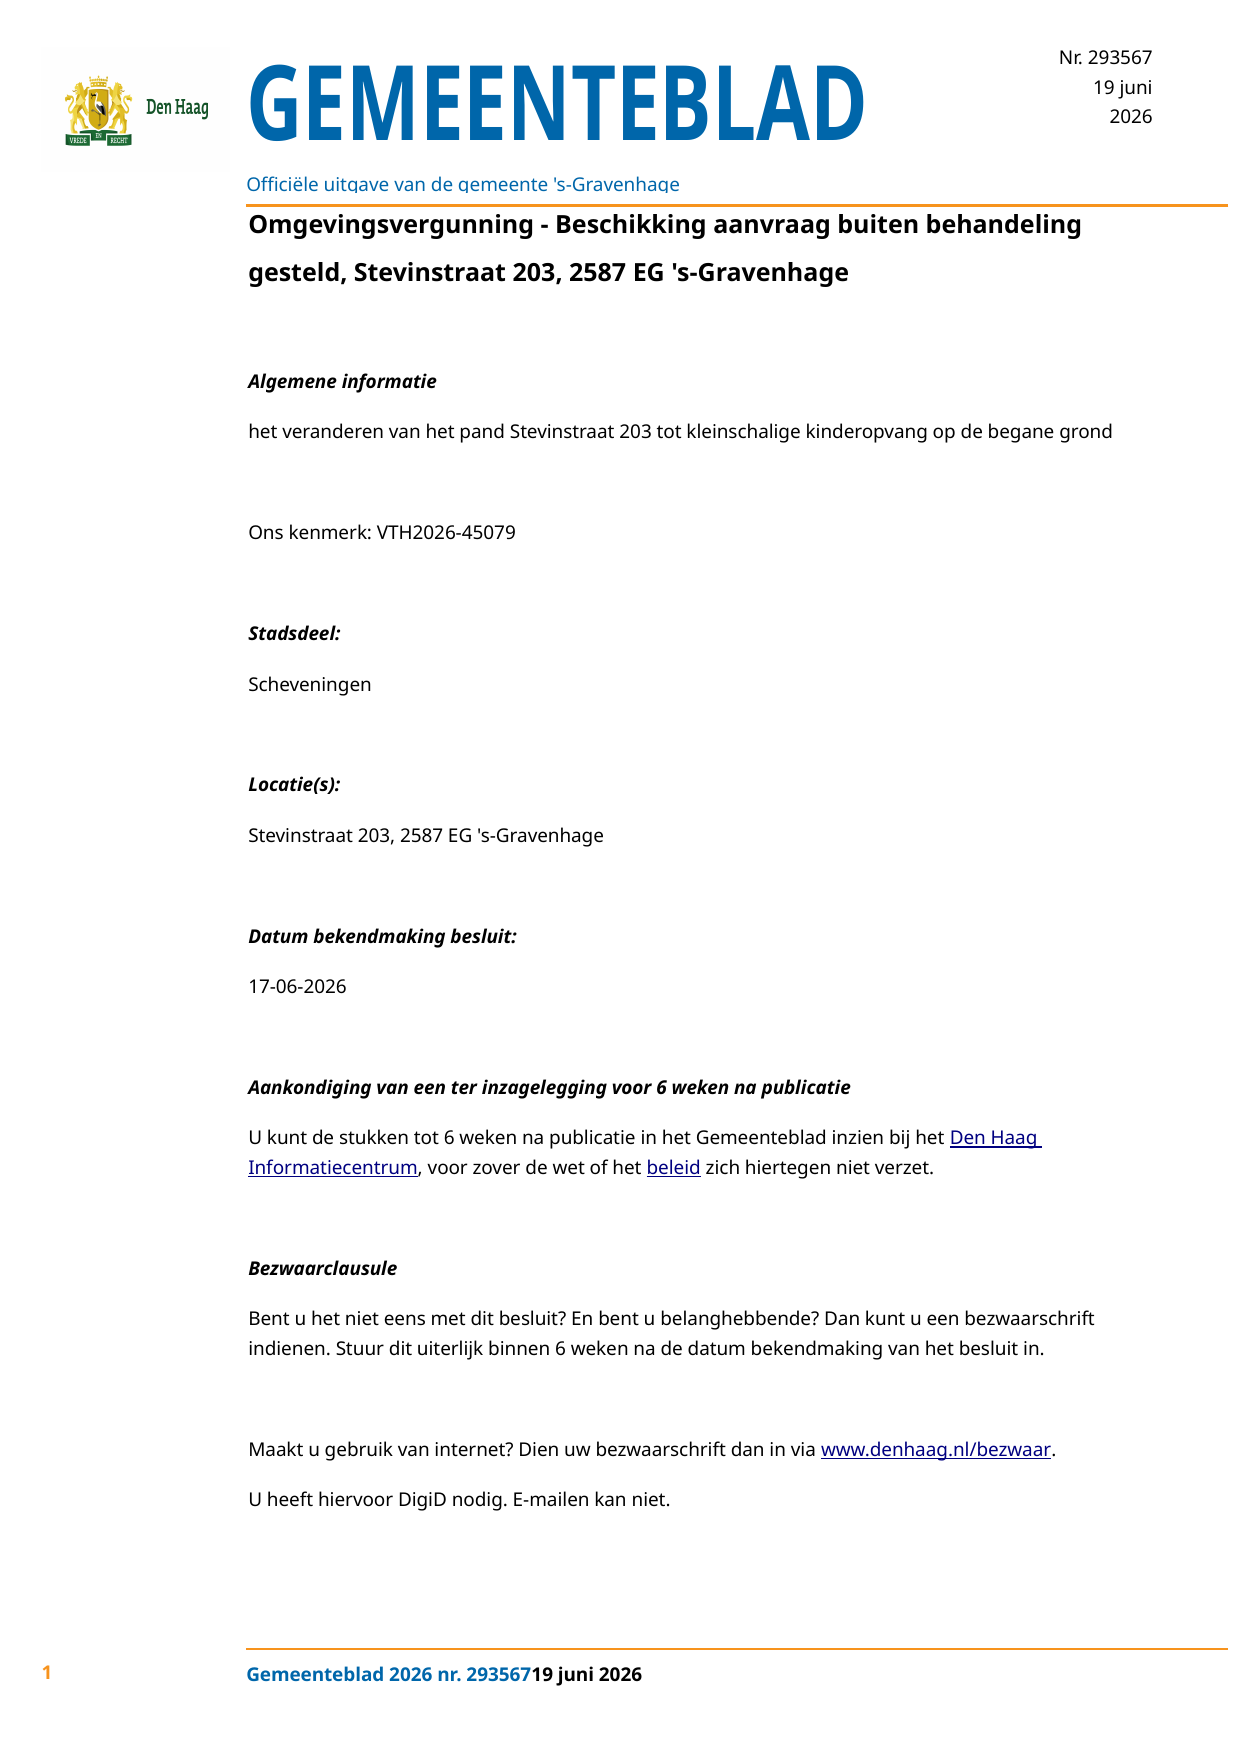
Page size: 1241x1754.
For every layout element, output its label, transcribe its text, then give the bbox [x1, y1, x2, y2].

text Stadsdeel: [248, 620, 1152, 646]
text Algemene informatie [248, 368, 1152, 394]
text Ons kenmerk: VTH2026-45079 [248, 519, 1152, 545]
text Omgevingsvergunning - Beschikking aanvraag buiten behandeling gesteld, Stevinstraat 203, 2587 EG 's-Gravenhage [248, 207, 1152, 288]
text Bezwaarclausule [248, 1255, 1152, 1281]
text Stevinstraat 203, 2587 EG 's-Gravenhage [248, 822, 1152, 848]
text 17-06-2026 [248, 973, 1152, 999]
text Aankondiging van een ter inzagelegging voor 6 weken na publicatie [248, 1074, 1152, 1100]
text Locatie(s): [248, 772, 1152, 797]
text Bent u het niet eens met dit besluit? En bent u belanghebbende? Dan kunt u een bezwaarschrift indienen. Stuur dit uiterlijk binnen 6 weken na de datum bekendmaking van het besluit in. [248, 1305, 1152, 1361]
text U heeft hiervoor DigiD nodig. E-mailen kan niet. [248, 1486, 1152, 1512]
text Scheveningen [248, 671, 1152, 697]
picture [41, 47, 231, 172]
text Maakt u gebruik van internet? Dien uw bezwaarschrift dan in via www.denhaag.nl/bezwaar. [248, 1436, 1152, 1462]
text het veranderen van het pand Stevinstraat 203 tot kleinschalige kinderopvang op de begane grond [248, 419, 1152, 444]
text Datum bekendmaking besluit: [248, 923, 1152, 949]
text U kunt de stukken tot 6 weken na publicatie in het Gemeenteblad inzien bij het Den Haag Informatiecentrum, voor zover de wet of het beleid zich hiertegen niet verzet. [248, 1124, 1152, 1180]
